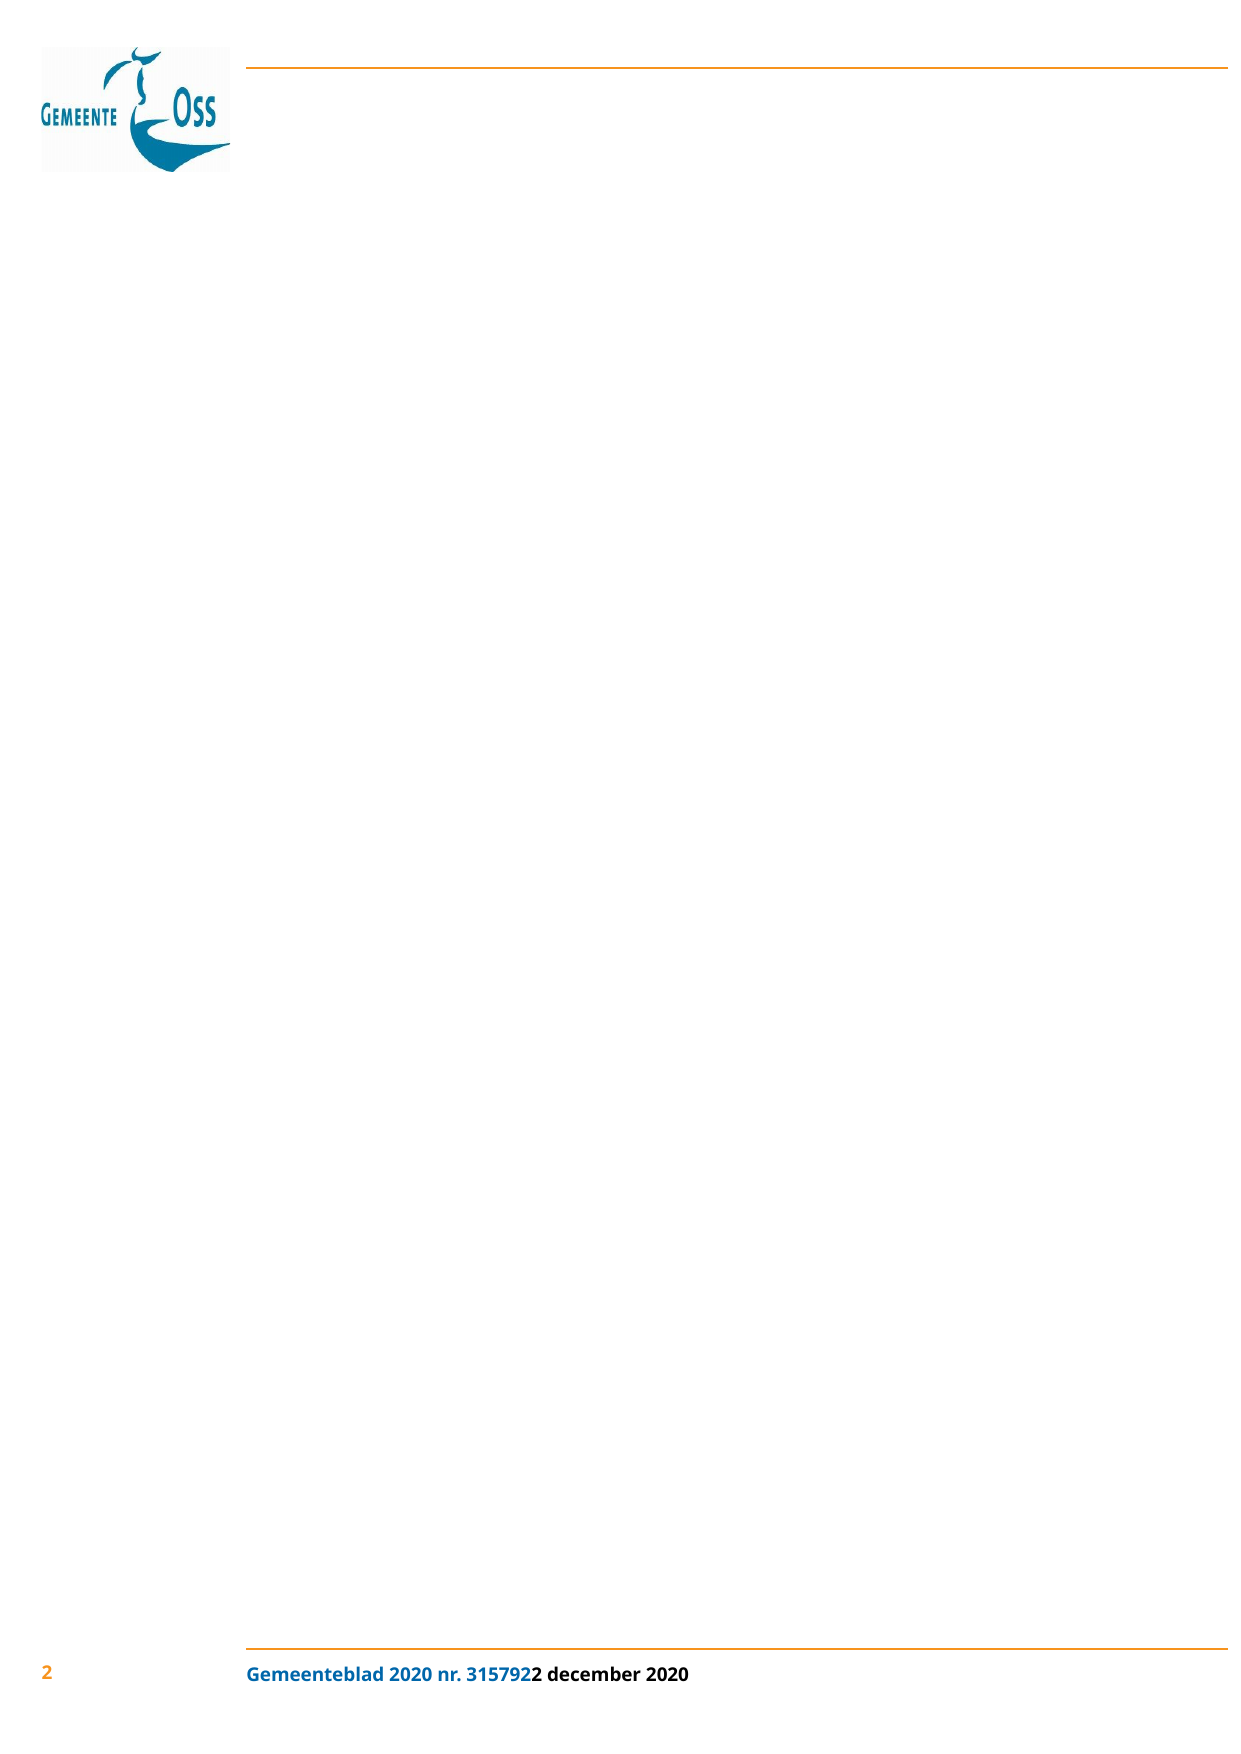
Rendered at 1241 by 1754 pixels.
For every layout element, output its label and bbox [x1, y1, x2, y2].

picture [41, 47, 231, 172]
